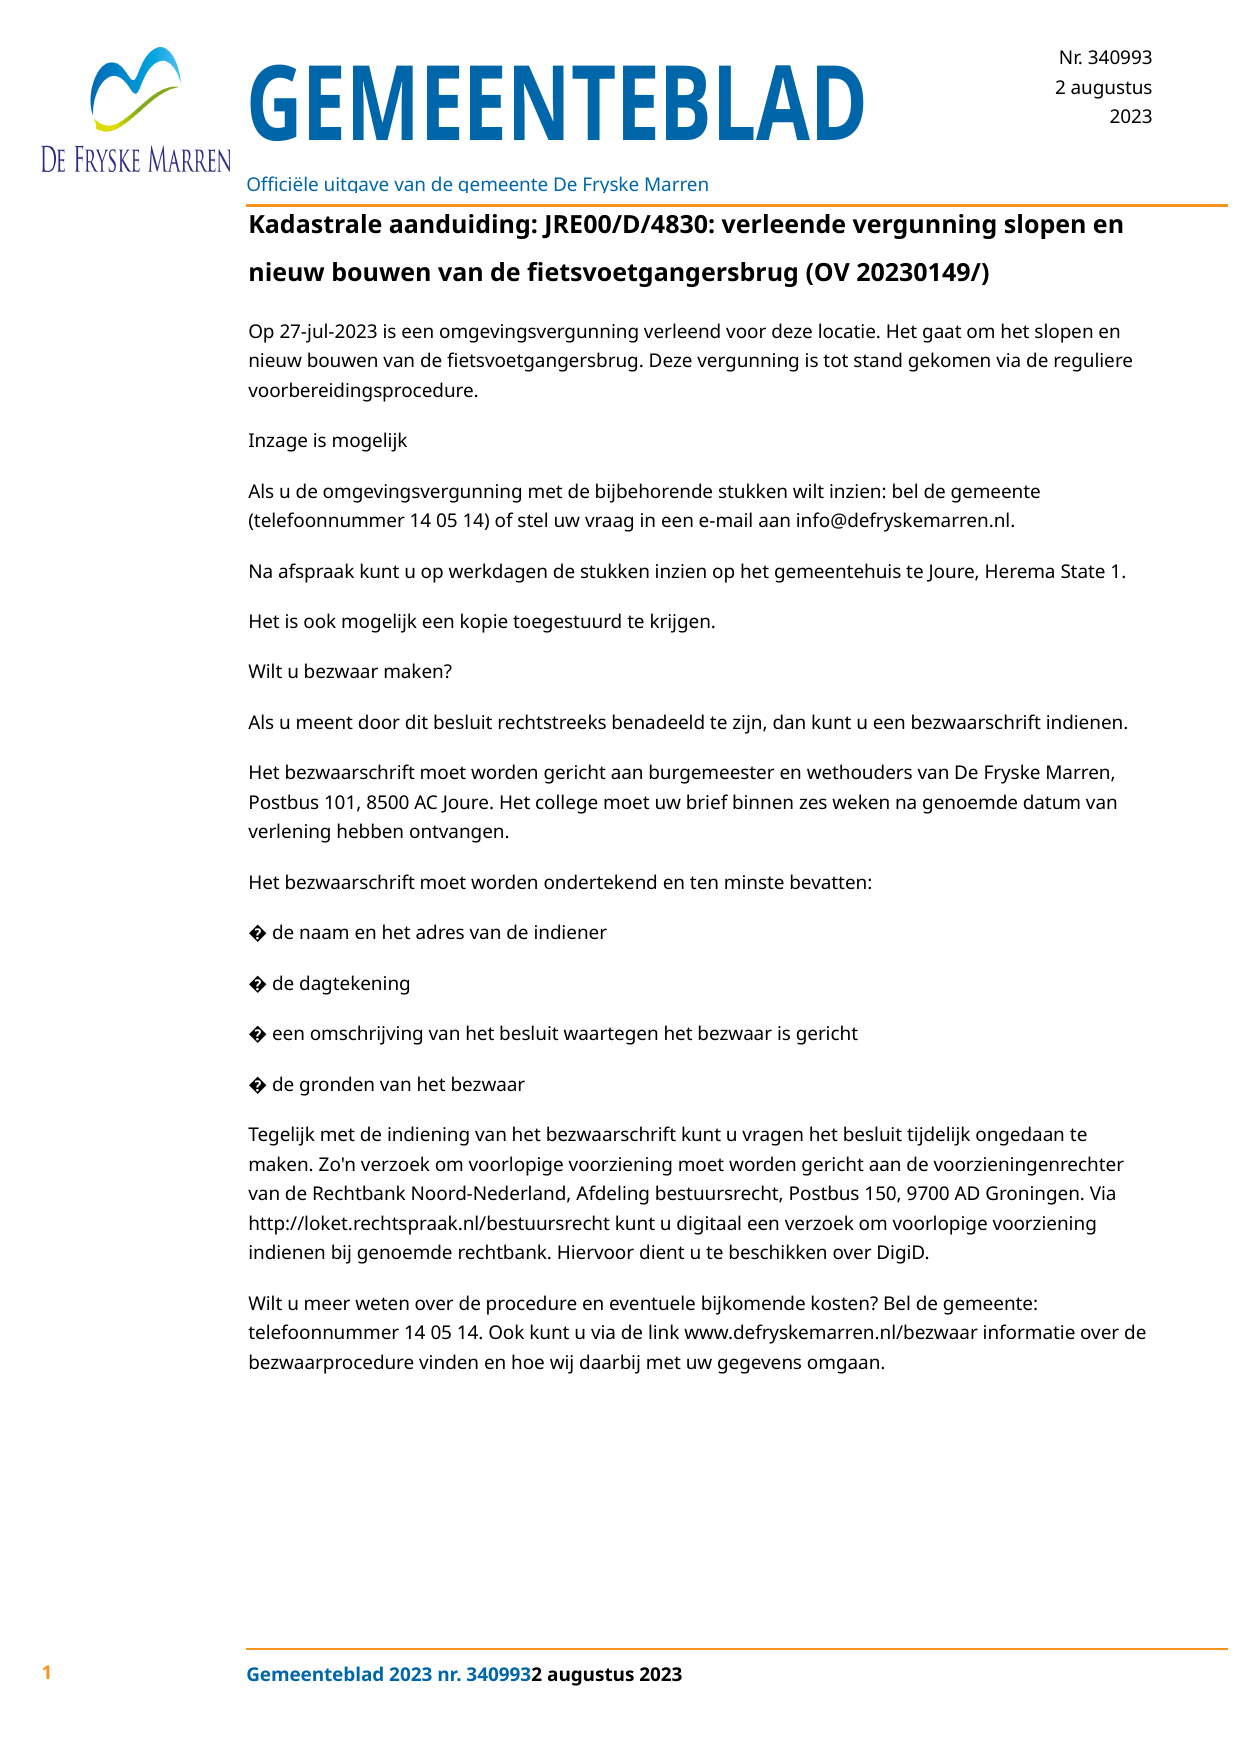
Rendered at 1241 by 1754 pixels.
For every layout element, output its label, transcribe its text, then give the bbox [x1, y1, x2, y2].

text Als u meent door dit besluit rechtstreeks benadeeld te zijn, dan kunt u een bezwaarschrift indienen. [248, 709, 1152, 735]
text Het bezwaarschrift moet worden gericht aan burgemeester en wethouders van De Fryske Marren, Postbus 101, 8500 AC Joure. Het college moet uw brief binnen zes weken na genoemde datum van verlening hebben ontvangen. [248, 759, 1152, 844]
text Het is ook mogelijk een kopie toegestuurd te krijgen. [248, 608, 1152, 634]
picture [41, 47, 231, 172]
text Inzage is mogelijk [248, 427, 1152, 453]
text � een omschrijving van het besluit waartegen het bezwaar is gericht [248, 1020, 1152, 1046]
text Als u de omgevingsvergunning met de bijbehorende stukken wilt inzien: bel de gemeente (telefoonnummer 14 05 14) of stel uw vraag in een e-mail aan info@defryskemarren.nl. [248, 478, 1152, 533]
text Wilt u meer weten over de procedure en eventuele bijkomende kosten? Bel de gemeente: telefoonnummer 14 05 14. Ook kunt u via de link www.defryskemarren.nl/bezwaar informatie over de bezwaarprocedure vinden en hoe wij daarbij met uw gegevens omgaan. [248, 1290, 1152, 1375]
text Tegelijk met de indiening van het bezwaarschrift kunt u vragen het besluit tijdelijk ongedaan te maken. Zo'n verzoek om voorlopige voorziening moet worden gericht aan de voorzieningenrechter van de Rechtbank Noord-Nederland, Afdeling bestuursrecht, Postbus 150, 9700 AD Groningen. Via http://loket.rechtspraak.nl/bestuursrecht kunt u digitaal een verzoek om voorlopige voorziening indienen bij genoemde rechtbank. Hiervoor dient u te beschikken over DigiD. [248, 1121, 1152, 1265]
text Kadastrale aanduiding: JRE00/D/4830: verleende vergunning slopen en nieuw bouwen van de fietsvoetgangersbrug (OV 20230149/) [248, 207, 1152, 288]
text � de gronden van het bezwaar [248, 1071, 1152, 1097]
text � de naam en het adres van de indiener [248, 919, 1152, 945]
text Het bezwaarschrift moet worden ondertekend en ten minste bevatten: [248, 869, 1152, 895]
text Wilt u bezwaar maken? [248, 659, 1152, 684]
text Na afspraak kunt u op werkdagen de stukken inzien op het gemeentehuis te Joure, Herema State 1. [248, 558, 1152, 584]
text � de dagtekening [248, 970, 1152, 996]
text Op 27-jul-2023 is een omgevingsvergunning verleend voor deze locatie. Het gaat om het slopen en nieuw bouwen van de fietsvoetgangersbrug. Deze vergunning is tot stand gekomen via de reguliere voorbereidingsprocedure. [248, 318, 1152, 403]
